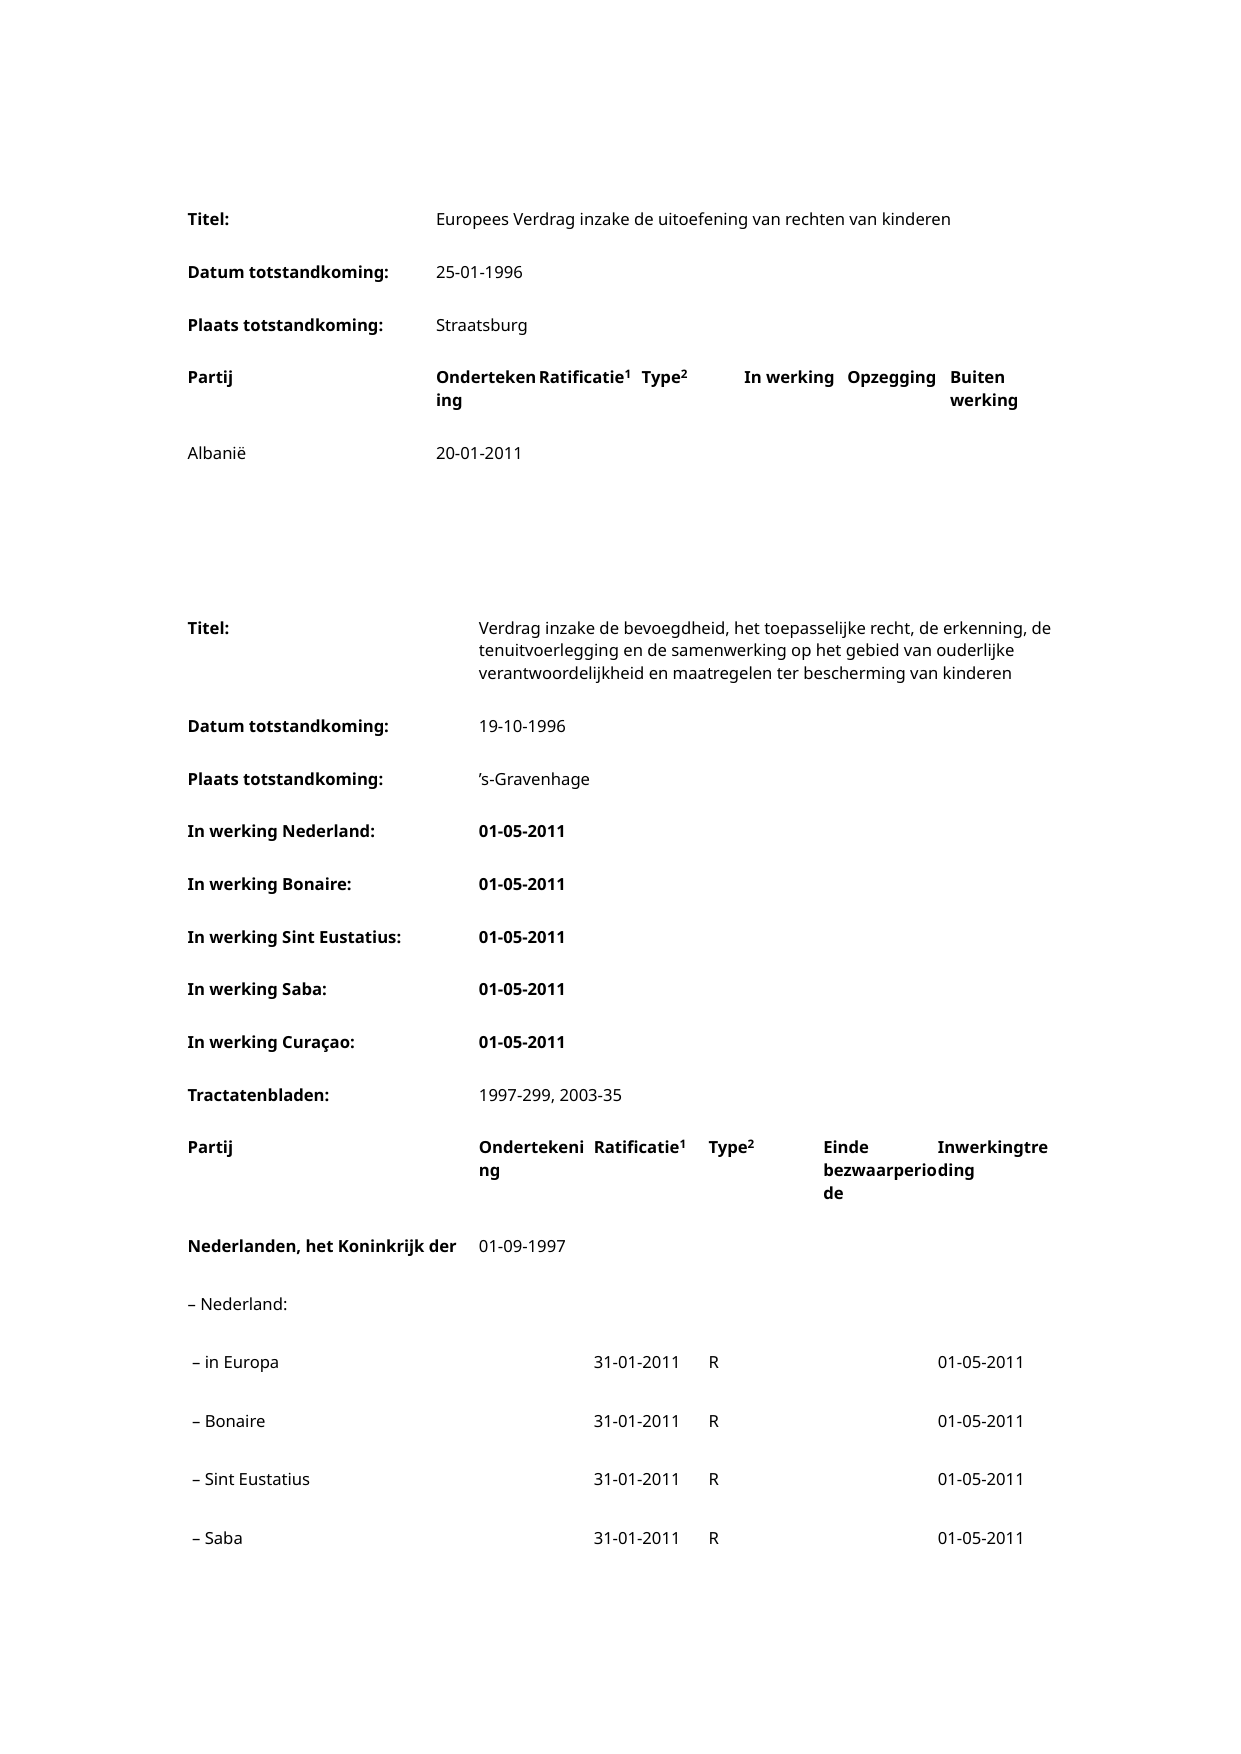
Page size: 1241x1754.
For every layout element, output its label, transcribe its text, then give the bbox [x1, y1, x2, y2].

table_cell 01-05-2011 [479, 820, 1053, 872]
table_cell – Nederland: [188, 1293, 479, 1351]
table_cell Ondertekening [436, 366, 539, 441]
table_cell Type2 [708, 1136, 823, 1234]
table_cell [594, 1293, 708, 1351]
table_cell In werking [744, 366, 847, 441]
table_cell 31-01-2011 [594, 1468, 708, 1526]
table_cell [823, 1351, 938, 1409]
table_header Verdrag inzake de bevoegdheid, het toepasselijke recht, de erkenning, de tenuitvoerlegging en de samenwerking op het gebied van ouderlijke verantwoordelijkheid en maatregelen ter bescherming van kinderen [479, 616, 1053, 714]
table_cell Opzegging [847, 366, 950, 441]
table_cell [950, 441, 1053, 500]
table_cell In werking Bonaire: [188, 873, 479, 925]
table_cell Partij [188, 1136, 479, 1234]
table_cell Datum totstandkoming: [188, 261, 436, 313]
table_cell 01-05-2011 [479, 1031, 1053, 1083]
table_cell [744, 441, 847, 500]
table_cell Einde bezwaarperiode [823, 1136, 938, 1234]
table_cell [594, 1234, 708, 1293]
table_cell R [708, 1468, 823, 1526]
table_cell In werking Nederland: [188, 820, 479, 872]
table_cell Plaats totstandkoming: [188, 767, 479, 820]
table_cell [641, 441, 744, 500]
table_cell 25-01-1996 [436, 261, 1053, 313]
table_cell [479, 1468, 593, 1526]
table_cell 20-01-2011 [436, 441, 539, 500]
table_cell [479, 1293, 593, 1351]
table_cell Ondertekening [479, 1136, 593, 1234]
table_cell Ratificatie1 [539, 366, 641, 441]
table_header Europees Verdrag inzake de uitoefening van rechten van kinderen [436, 208, 1053, 261]
table_cell [479, 1410, 593, 1468]
table_cell [708, 1234, 823, 1293]
table_cell In werking Sint Eustatius: [188, 925, 479, 978]
table_cell [823, 1410, 938, 1468]
table_cell [823, 1468, 938, 1526]
table_cell 01-05-2011 [479, 925, 1053, 978]
table_cell R [708, 1526, 823, 1585]
table_cell Plaats totstandkoming: [188, 313, 436, 366]
table_cell Buiten werking [950, 366, 1053, 441]
table_cell – Bonaire [188, 1410, 479, 1468]
table_cell R [708, 1410, 823, 1468]
table_cell In werking Saba: [188, 978, 479, 1031]
table_cell Straatsburg [436, 313, 1053, 366]
table_cell – Saba [188, 1526, 479, 1585]
table_cell [938, 1293, 1053, 1351]
table_cell Type2 [641, 366, 744, 441]
table_cell – in Europa [188, 1351, 479, 1409]
table_cell [539, 441, 641, 500]
table_cell Nederlanden, het Koninkrijk der [188, 1234, 479, 1293]
table_cell 01-05-2011 [479, 873, 1053, 925]
table_cell Partij [188, 366, 436, 441]
table_cell [479, 1351, 593, 1409]
table_cell Ratificatie1 [594, 1136, 708, 1234]
table_cell [938, 1234, 1053, 1293]
table_cell – Sint Eustatius [188, 1468, 479, 1526]
table_cell 01-09-1997 [479, 1234, 593, 1293]
table_cell [823, 1526, 938, 1585]
table_cell 31-01-2011 [594, 1351, 708, 1409]
table_cell 31-01-2011 [594, 1526, 708, 1585]
table_cell Tractatenbladen: [188, 1083, 479, 1136]
table_cell 31-01-2011 [594, 1410, 708, 1468]
table_cell Inwerkingtreding [938, 1136, 1053, 1234]
table_cell Datum totstandkoming: [188, 714, 479, 767]
table_cell ’s-Gravenhage [479, 767, 1053, 820]
table_cell [847, 441, 950, 500]
table_header Titel: [188, 616, 479, 714]
table_header Titel: [188, 208, 436, 261]
table_cell [823, 1234, 938, 1293]
table_cell 01-05-2011 [938, 1410, 1053, 1468]
table_cell 19-10-1996 [479, 714, 1053, 767]
table_cell [479, 1526, 593, 1585]
table_cell 1997-299, 2003-35 [479, 1083, 1053, 1136]
table_cell 01-05-2011 [938, 1351, 1053, 1409]
table_cell 01-05-2011 [938, 1526, 1053, 1585]
table_cell [708, 1293, 823, 1351]
table_cell [823, 1293, 938, 1351]
table_cell R [708, 1351, 823, 1409]
table_cell In werking Curaçao: [188, 1031, 479, 1083]
table_cell Albanië [188, 441, 436, 500]
table_cell 01-05-2011 [938, 1468, 1053, 1526]
table_cell 01-05-2011 [479, 978, 1053, 1031]
